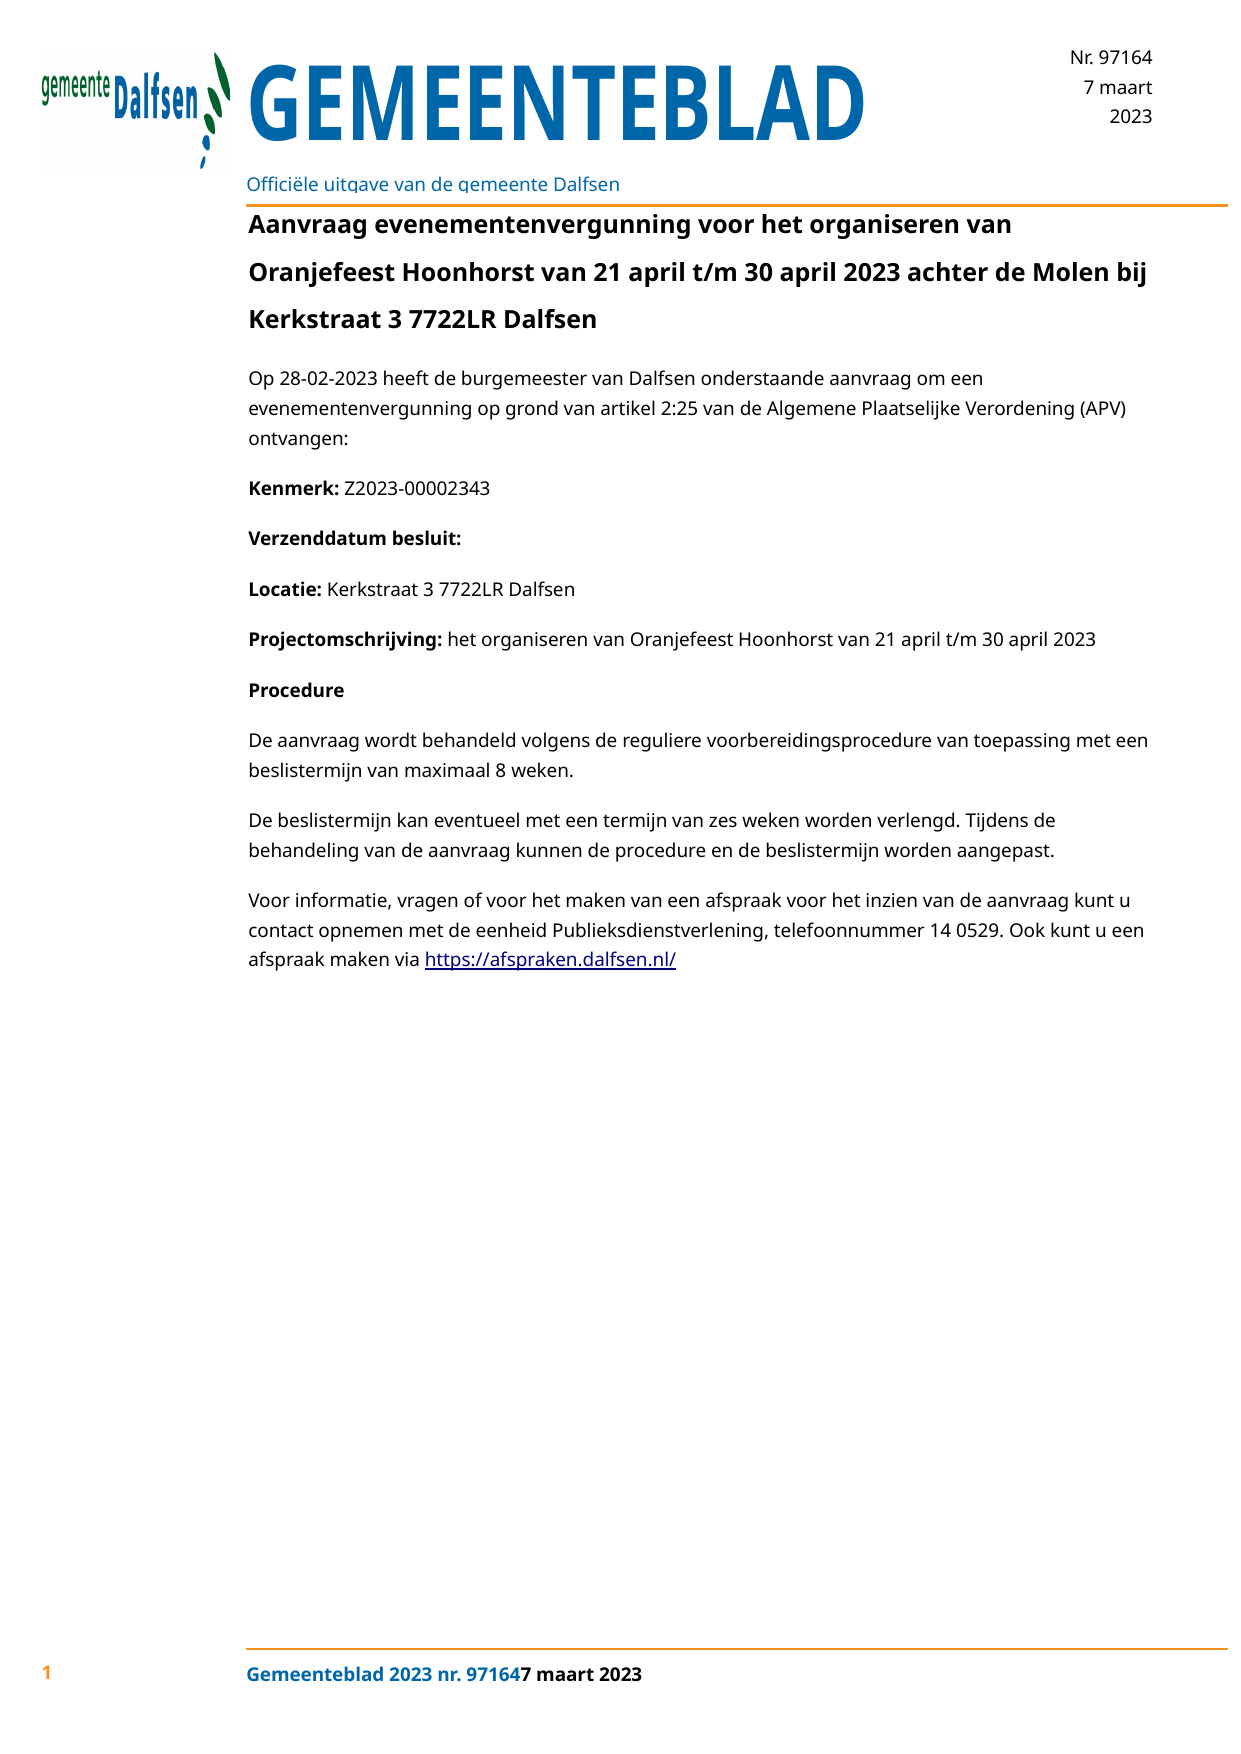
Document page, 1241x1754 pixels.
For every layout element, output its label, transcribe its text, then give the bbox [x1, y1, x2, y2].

text Op 28-02-2023 heeft de burgemeester van Dalfsen onderstaande aanvraag om een evenementenvergunning op grond van artikel 2:25 van de Algemene Plaatselijke Verordening (APV) ontvangen: [248, 366, 1152, 450]
text Kenmerk: Z2023-00002343 [248, 475, 1152, 501]
text Locatie: Kerkstraat 3 7722LR Dalfsen [248, 576, 1152, 602]
text De beslistermijn kan eventueel met een termijn van zes weken worden verlengd. Tijdens de behandeling van de aanvraag kunnen de procedure en de beslistermijn worden aangepast. [248, 807, 1152, 862]
text Aanvraag evenementenvergunning voor het organiseren van Oranjefeest Hoonhorst van 21 april t/m 30 april 2023 achter de Molen bij Kerkstraat 3 7722LR Dalfsen [248, 207, 1152, 336]
text Voor informatie, vragen of voor het maken van een afspraak voor het inzien van de aanvraag kunt u contact opnemen met de eenheid Publieksdienstverlening, telefoonnummer 14 0529. Ook kunt u een afspraak maken via https://afspraken.dalfsen.nl/ [248, 887, 1152, 972]
text De aanvraag wordt behandeld volgens de reguliere voorbereidingsprocedure van toepassing met een beslistermijn van maximaal 8 weken. [248, 727, 1152, 782]
text Verzenddatum besluit: [248, 526, 1152, 551]
text Procedure [248, 677, 1152, 702]
text Projectomschrijving: het organiseren van Oranjefeest Hoonhorst van 21 april t/m 30 april 2023 [248, 626, 1152, 652]
picture [41, 47, 231, 172]
